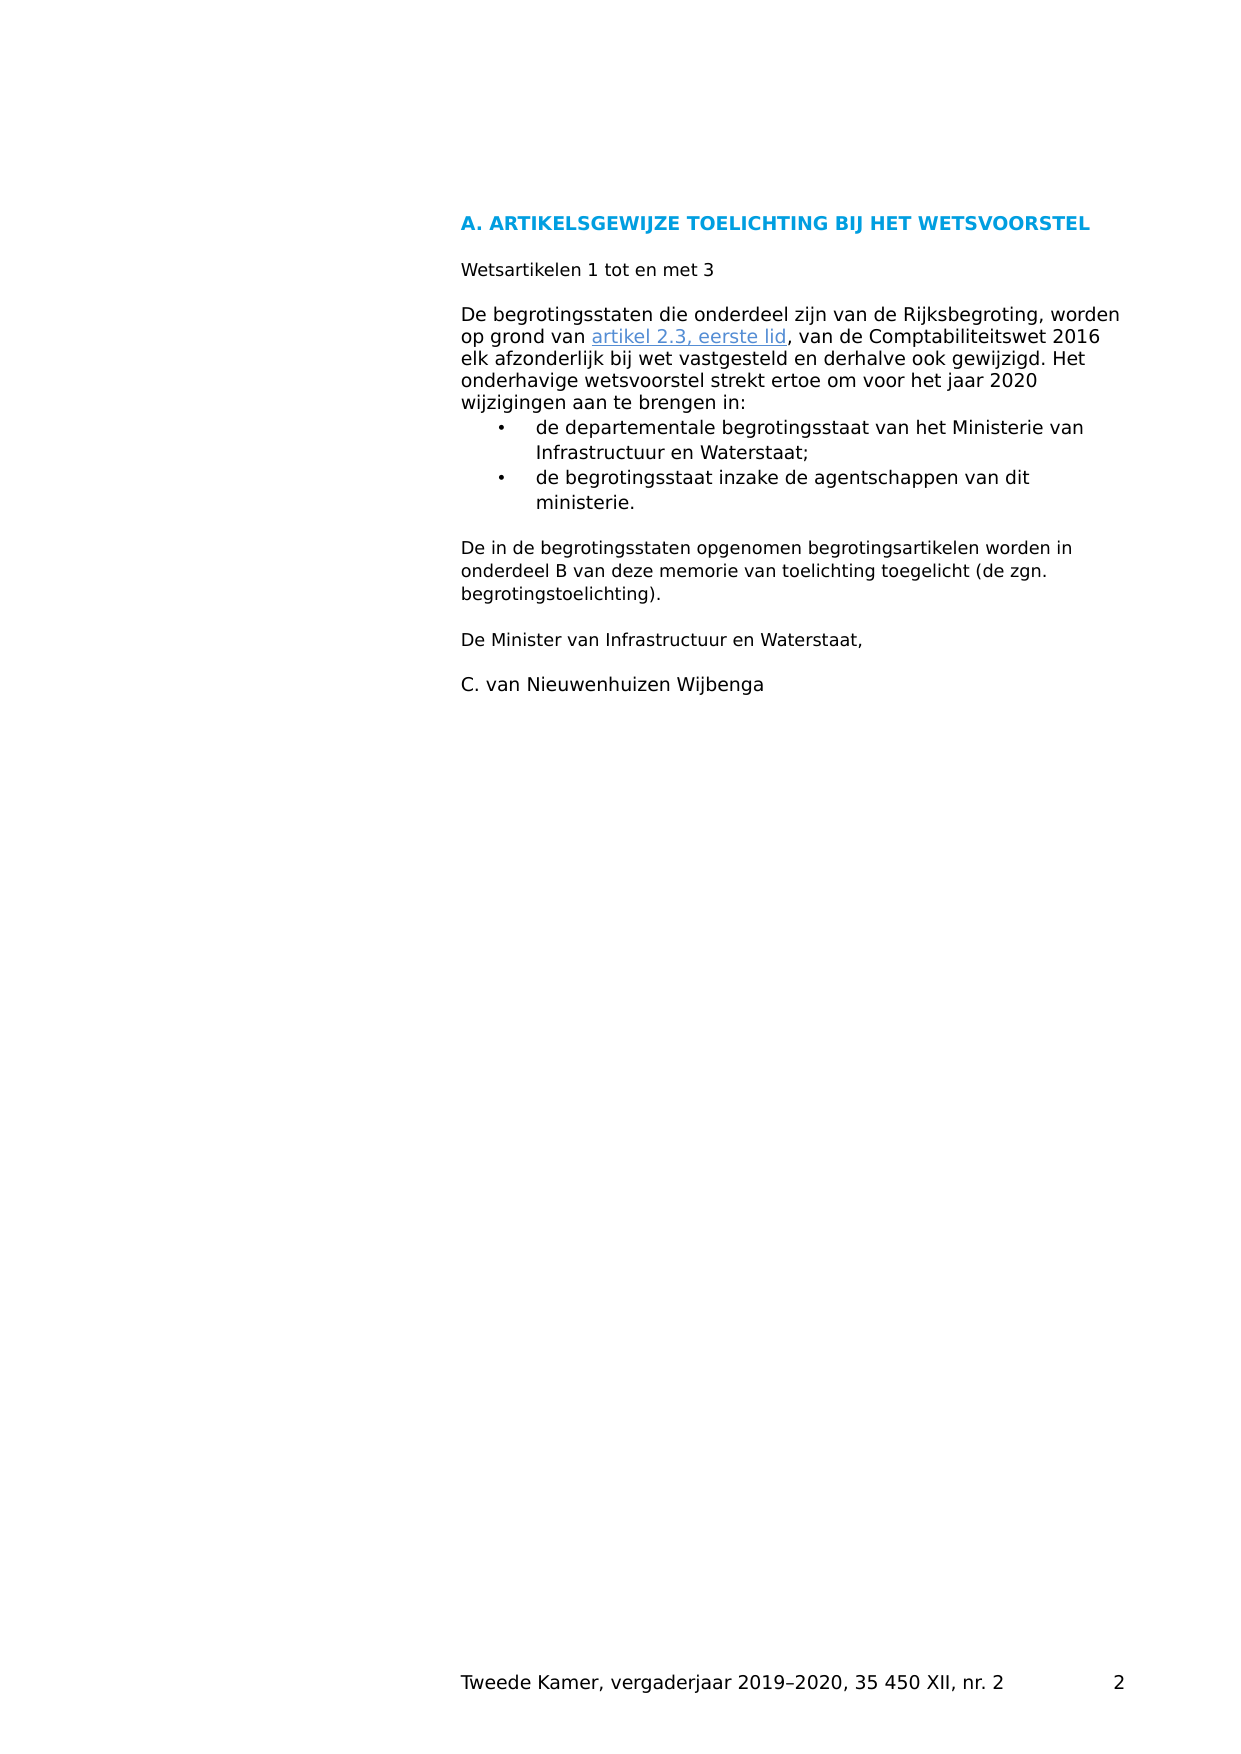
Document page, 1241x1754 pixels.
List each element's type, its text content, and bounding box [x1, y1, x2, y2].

text Wetsartikelen 1 tot en met 3 [461, 258, 1125, 281]
list de departementale begrotingsstaat van het Ministerie van Infrastructuur en Waterstaat; [498, 414, 1125, 464]
text De Minister van Infrastructuur en Waterstaat, [461, 628, 1125, 651]
text C. van Nieuwenhuizen Wijbenga [461, 673, 1125, 696]
text De begrotingsstaten die onderdeel zijn van de Rijksbegroting, worden op grond van artikel 2.3, eerste lid, van de Comptabiliteitswet 2016 elk afzonderlijk bij wet vastgesteld en derhalve ook gewijzigd. Het onderhavige wetsvoorstel strekt ertoe om voor het jaar 2020 wijzigingen aan te brengen in: [461, 304, 1125, 414]
list de begrotingsstaat inzake de agentschappen van dit ministerie. [498, 464, 1125, 514]
title A. ARTIKELSGEWIJZE TOELICHTING BIJ HET WETSVOORSTEL [461, 213, 1125, 235]
text De in de begrotingsstaten opgenomen begrotingsartikelen worden in onderdeel B van deze memorie van toelichting toegelicht (de zgn. begrotingstoelichting). [461, 536, 1125, 605]
